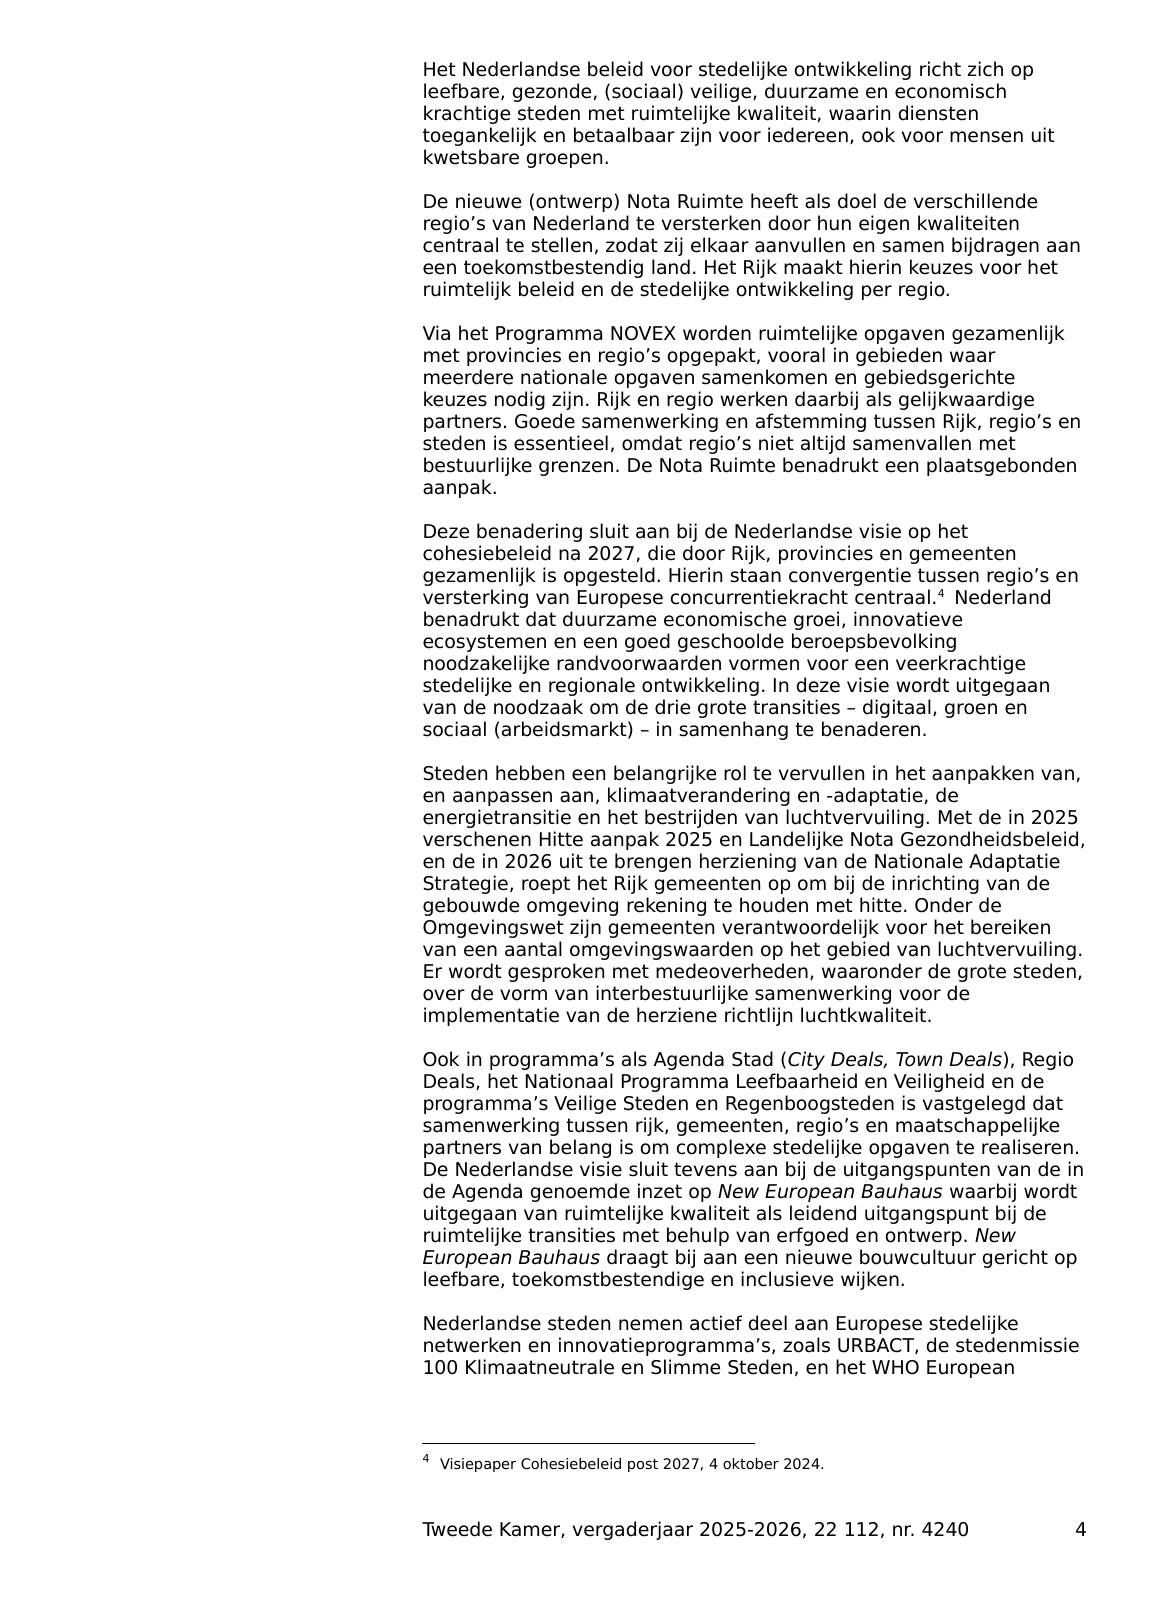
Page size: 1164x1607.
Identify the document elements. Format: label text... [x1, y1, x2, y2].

text Deze benadering sluit aan bij de Nederlandse visie op het cohesiebeleid na 2027, die door Rijk, provincies en gemeenten gezamenlijk is opgesteld. Hierin staan convergentie tussen regio’s en versterking van Europese concurrentiekracht centraal. Nederland benadrukt dat duurzame economische groei, innovatieve ecosystemen en een goed geschoolde beroepsbevolking noodzakelijke randvoorwaarden vormen voor een veerkrachtige stedelijke en regionale ontwikkeling. In deze visie wordt uitgegaan van de noodzaak om de drie grote transities – digitaal, groen en sociaal (arbeidsmarkt) – in samenhang te benaderen. [422, 521, 1087, 741]
text Nederlandse steden nemen actief deel aan Europese stedelijke netwerken en innovatieprogramma’s, zoals URBACT, de stedenmissie 100 Klimaatneutrale en Slimme Steden, en het WHO European [422, 1313, 1087, 1379]
text Ook in programma’s als Agenda Stad (City Deals, Town Deals), Regio Deals, het Nationaal Programma Leefbaarheid en Veiligheid en de programma’s Veilige Steden en Regenboogsteden is vastgelegd dat samenwerking tussen rijk, gemeenten, regio’s en maatschappelijke partners van belang is om complexe stedelijke opgaven te realiseren. De Nederlandse visie sluit tevens aan bij de uitgangspunten van de in de Agenda genoemde inzet op New European Bauhaus waarbij wordt uitgegaan van ruimtelijke kwaliteit als leidend uitgangspunt bij de ruimtelijke transities met behulp van erfgoed en ontwerp. New European Bauhaus draagt bij aan een nieuwe bouwcultuur gericht op leefbare, toekomstbestendige en inclusieve wijken. [422, 1049, 1087, 1291]
text Visiepaper Cohesiebeleid post 2027, 4 oktober 2024. [422, 1452, 1087, 1474]
text Het Nederlandse beleid voor stedelijke ontwikkeling richt zich op leefbare, gezonde, (sociaal) veilige, duurzame en economisch krachtige steden met ruimtelijke kwaliteit, waarin diensten toegankelijk en betaalbaar zijn voor iedereen, ook voor mensen uit kwetsbare groepen. [422, 59, 1087, 169]
text Via het Programma NOVEX worden ruimtelijke opgaven gezamenlijk met provincies en regio’s opgepakt, vooral in gebieden waar meerdere nationale opgaven samenkomen en gebiedsgerichte keuzes nodig zijn. Rijk en regio werken daarbij als gelijkwaardige partners. Goede samenwerking en afstemming tussen Rijk, regio’s en steden is essentieel, omdat regio’s niet altijd samenvallen met bestuurlijke grenzen. De Nota Ruimte benadrukt een plaatsgebonden aanpak. [422, 323, 1087, 499]
text De nieuwe (ontwerp) Nota Ruimte heeft als doel de verschillende regio’s van Nederland te versterken door hun eigen kwaliteiten centraal te stellen, zodat zij elkaar aanvullen en samen bijdragen aan een toekomstbestendig land. Het Rijk maakt hierin keuzes voor het ruimtelijk beleid en de stedelijke ontwikkeling per regio. [422, 191, 1087, 301]
text Steden hebben een belangrijke rol te vervullen in het aanpakken van, en aanpassen aan, klimaatverandering en -adaptatie, de energietransitie en het bestrijden van luchtvervuiling. Met de in 2025 verschenen Hitte aanpak 2025 en Landelijke Nota Gezondheidsbeleid, en de in 2026 uit te brengen herziening van de Nationale Adaptatie Strategie, roept het Rijk gemeenten op om bij de inrichting van de gebouwde omgeving rekening te houden met hitte. Onder de Omgevingswet zijn gemeenten verantwoordelijk voor het bereiken van een aantal omgevingswaarden op het gebied van luchtvervuiling. Er wordt gesproken met medeoverheden, waaronder de grote steden, over de vorm van interbestuurlijke samenwerking voor de implementatie van de herziene richtlijn luchtkwaliteit. [422, 763, 1087, 1027]
